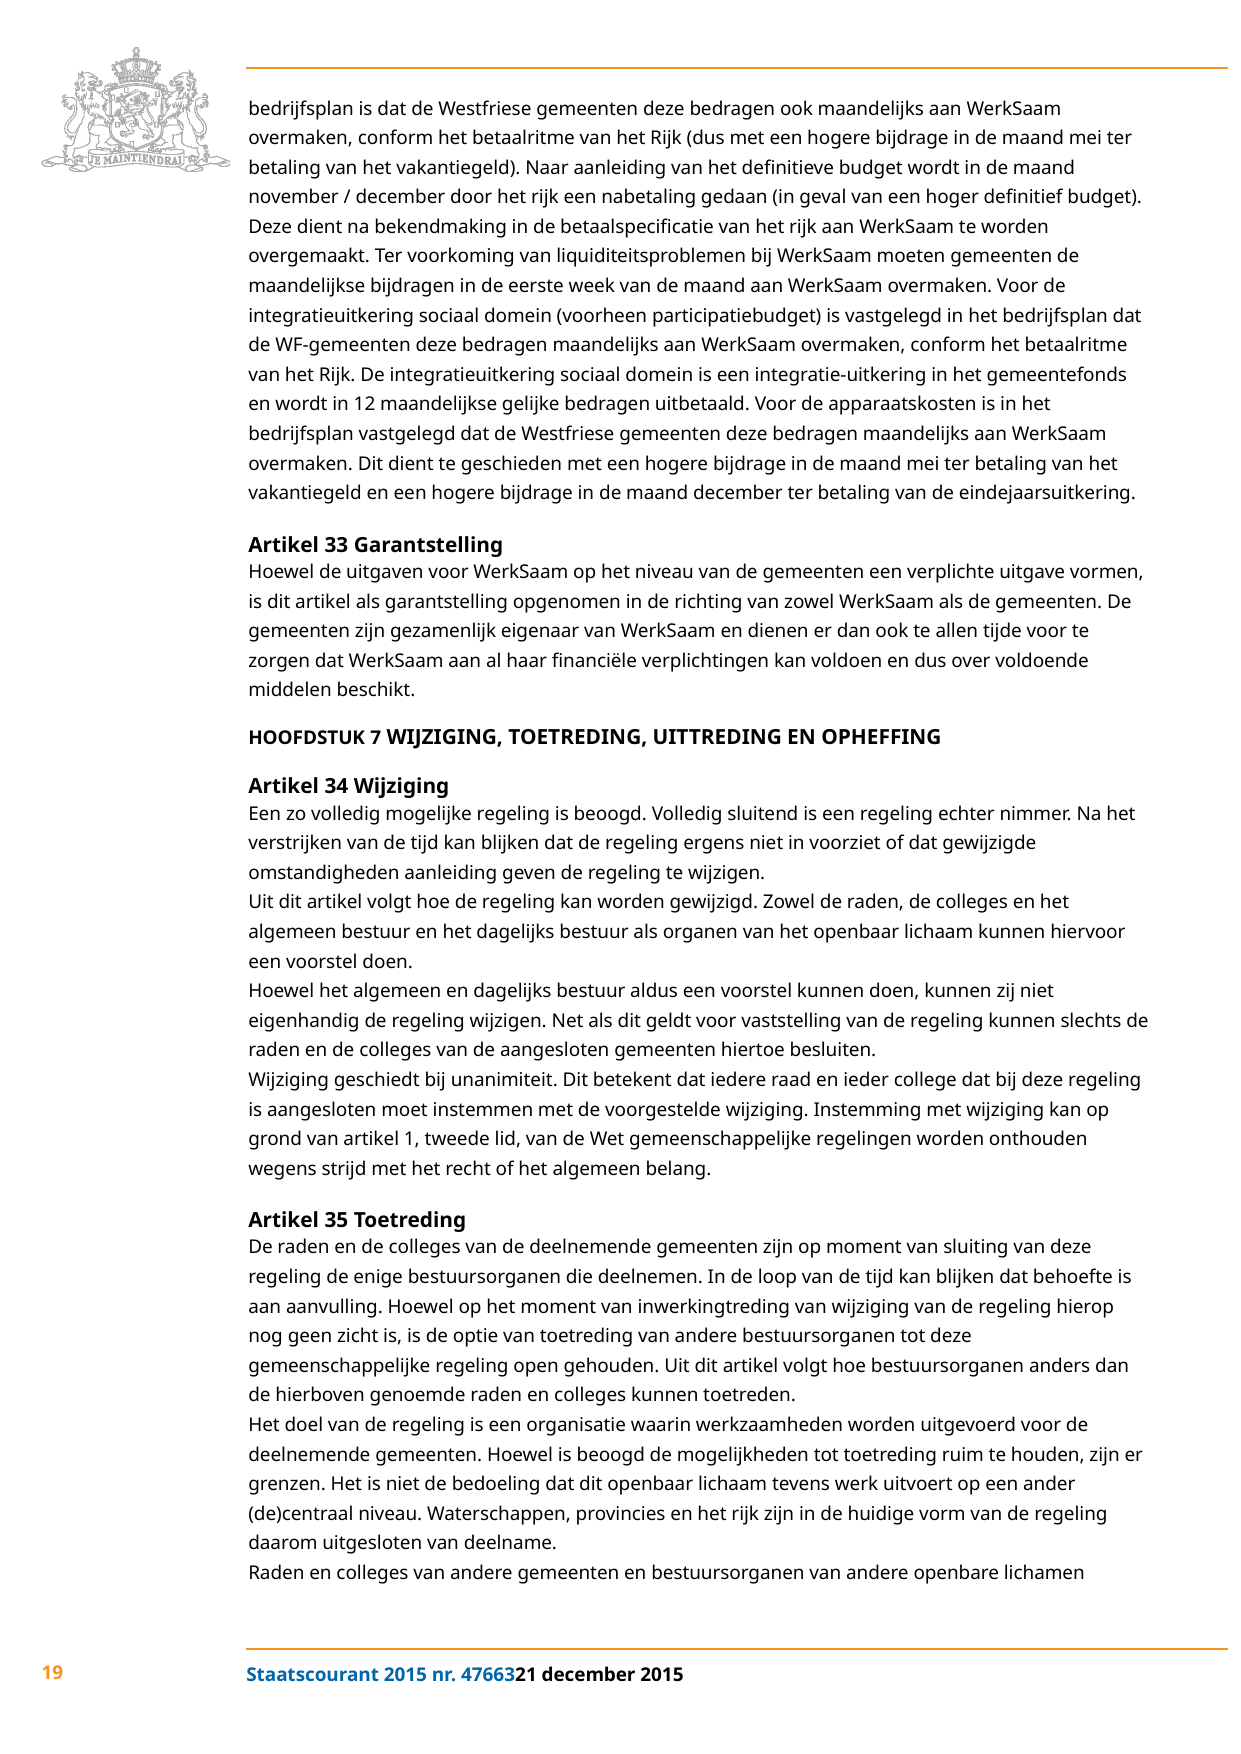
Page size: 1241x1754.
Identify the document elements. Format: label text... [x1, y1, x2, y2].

text Wijziging geschiedt bij unanimiteit. Dit betekent dat iedere raad en ieder college dat bij deze regeling is aangesloten moet instemmen met de voorgestelde wijziging. Instemming met wijziging kan op grond van artikel 1, tweede lid, van de Wet gemeenschappelijke regelingen worden onthouden wegens strijd met het recht of het algemeen belang. [248, 1066, 1152, 1181]
picture [41, 47, 231, 172]
text Raden en colleges van andere gemeenten en bestuursorganen van andere openbare lichamen [248, 1559, 1152, 1585]
text Een zo volledig mogelijke regeling is beoogd. Volledig sluitend is een regeling echter nimmer. Na het verstrijken van de tijd kan blijken dat de regeling ergens niet in voorziet of dat gewijzigde omstandigheden aanleiding geven de regeling te wijzigen. [248, 800, 1152, 885]
text Artikel 34 Wijziging [248, 771, 1152, 800]
text bedrijfsplan is dat de Westfriese gemeenten deze bedragen ook maandelijks aan WerkSaam overmaken, conform het betaalritme van het Rijk (dus met een hogere bijdrage in de maand mei ter betaling van het vakantiegeld). Naar aanleiding van het definitieve budget wordt in de maand november / december door het rijk een nabetaling gedaan (in geval van een hoger definitief budget). Deze dient na bekendmaking in de betaalspecificatie van het rijk aan WerkSaam te worden overgemaakt. Ter voorkoming van liquiditeitsproblemen bij WerkSaam moeten gemeenten de maandelijkse bijdragen in de eerste week van de maand aan WerkSaam overmaken. Voor de integratieuitkering sociaal domein (voorheen participatiebudget) is vastgelegd in het bedrijfsplan dat de WF-gemeenten deze bedragen maandelijks aan WerkSaam overmaken, conform het betaalritme van het Rijk. De integratieuitkering sociaal domein is een integratie-uitkering in het gemeentefonds en wordt in 12 maandelijkse gelijke bedragen uitbetaald. Voor de apparaatskosten is in het bedrijfsplan vastgelegd dat de Westfriese gemeenten deze bedragen maandelijks aan WerkSaam overmaken. Dit dient te geschieden met een hogere bijdrage in de maand mei ter betaling van het vakantiegeld en een hogere bijdrage in de maand december ter betaling van de eindejaarsuitkering. [248, 95, 1152, 505]
text Uit dit artikel volgt hoe de regeling kan worden gewijzigd. Zowel de raden, de colleges en het algemeen bestuur en het dagelijks bestuur als organen van het openbaar lichaam kunnen hiervoor een voorstel doen. [248, 889, 1152, 973]
text HOOFDSTUK 7 WIJZIGING, TOETREDING, UITTREDING EN OPHEFFING [248, 722, 1152, 751]
text Hoewel het algemeen en dagelijks bestuur aldus een voorstel kunnen doen, kunnen zij niet eigenhandig de regeling wijzigen. Net als dit geldt voor vaststelling van de regeling kunnen slechts de raden en de colleges van de aangesloten gemeenten hiertoe besluiten. [248, 977, 1152, 1062]
text Hoewel de uitgaven voor WerkSaam op het niveau van de gemeenten een verplichte uitgave vormen, is dit artikel als garantstelling opgenomen in de richting van zowel WerkSaam als de gemeenten. De gemeenten zijn gezamenlijk eigenaar van WerkSaam en dienen er dan ook te allen tijde voor te zorgen dat WerkSaam aan al haar financiële verplichtingen kan voldoen en dus over voldoende middelen beschikt. [248, 558, 1152, 702]
text De raden en de colleges van de deelnemende gemeenten zijn op moment van sluiting van deze regeling de enige bestuursorganen die deelnemen. In de loop van de tijd kan blijken dat behoefte is aan aanvulling. Hoewel op het moment van inwerkingtreding van wijziging van de regeling hierop nog geen zicht is, is de optie van toetreding van andere bestuursorganen tot deze gemeenschappelijke regeling open gehouden. Uit dit artikel volgt hoe bestuursorganen anders dan de hierboven genoemde raden en colleges kunnen toetreden. [248, 1234, 1152, 1407]
text Artikel 33 Garantstelling [248, 530, 1152, 558]
text Het doel van de regeling is een organisatie waarin werkzaamheden worden uitgevoerd voor de deelnemende gemeenten. Hoewel is beoogd de mogelijkheden tot toetreding ruim te houden, zijn er grenzen. Het is niet de bedoeling dat dit openbaar lichaam tevens werk uitvoert op een ander (de)centraal niveau. Waterschappen, provincies en het rijk zijn in de huidige vorm van de regeling daarom uitgesloten van deelname. [248, 1411, 1152, 1555]
text Artikel 35 Toetreding [248, 1205, 1152, 1234]
